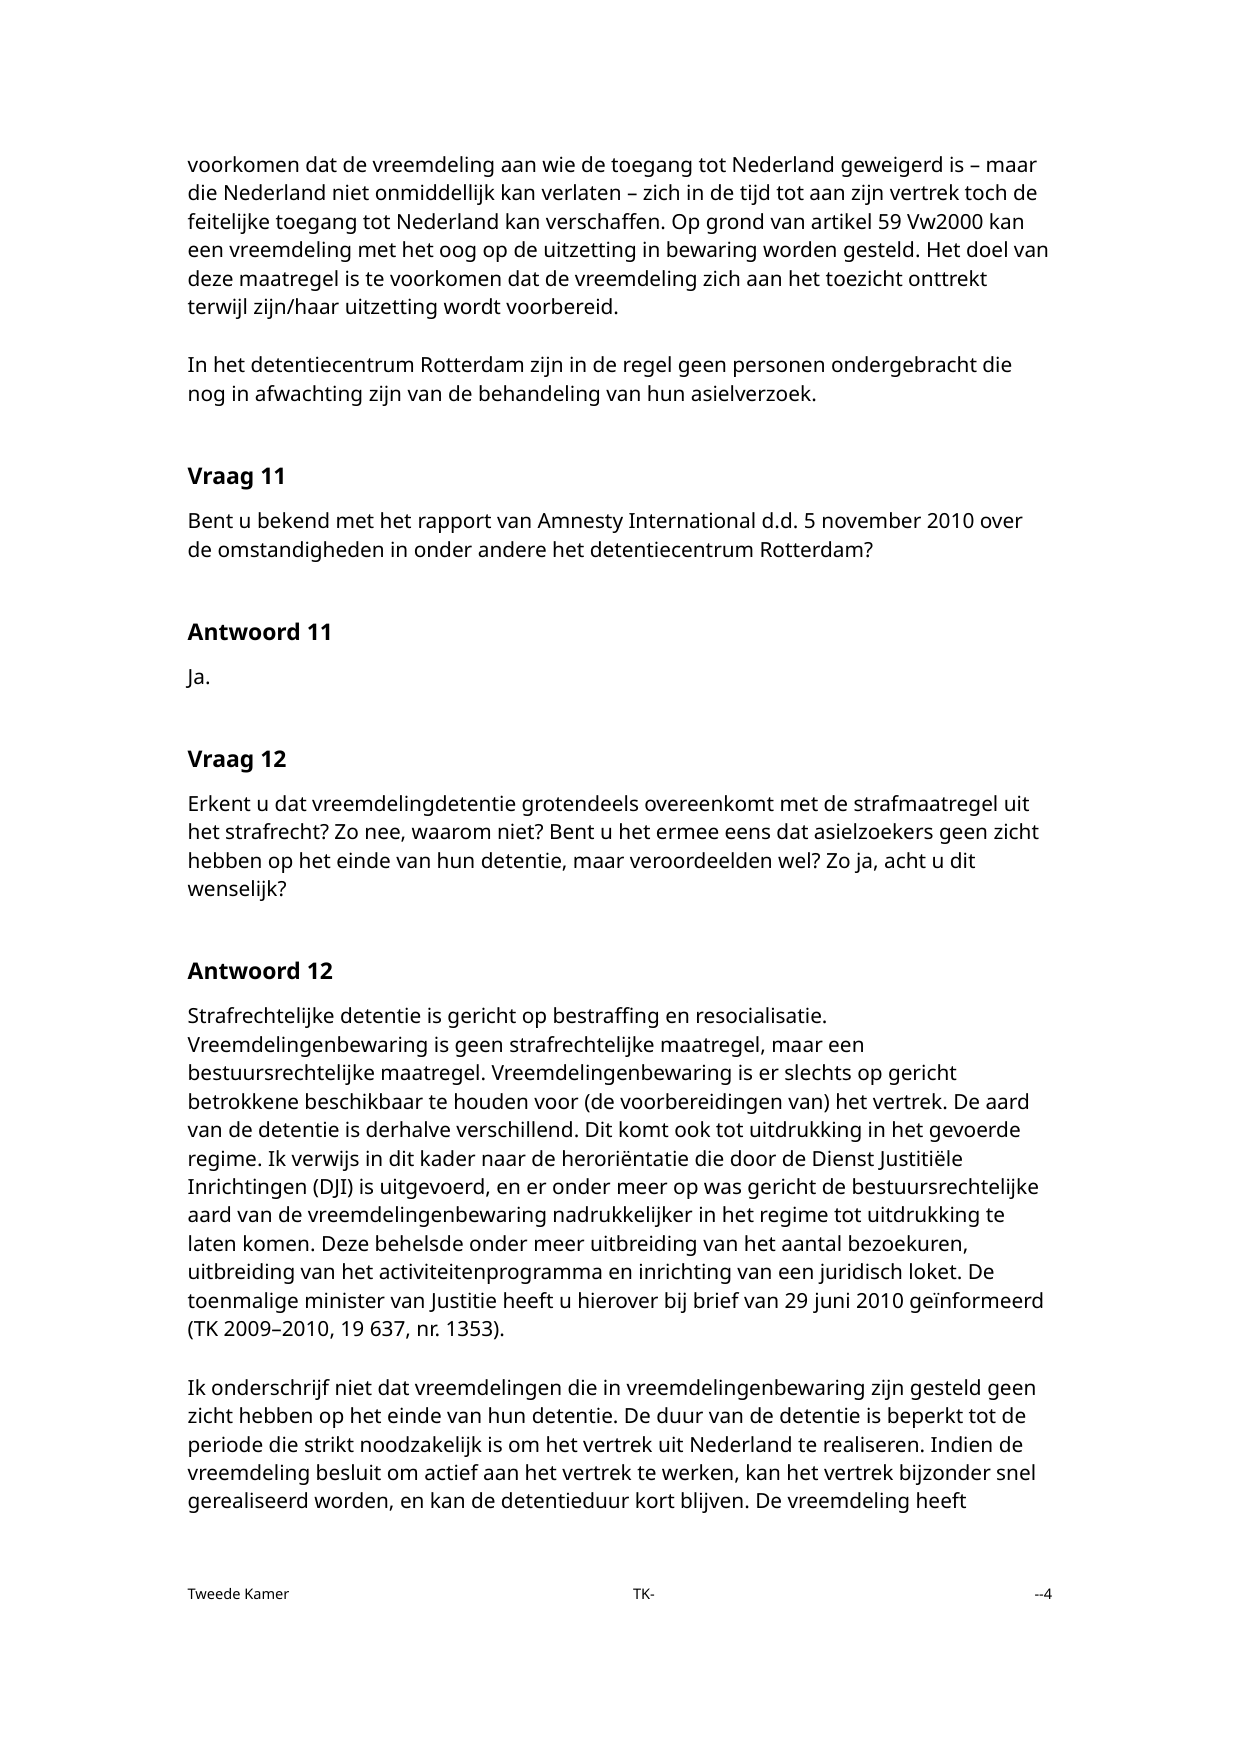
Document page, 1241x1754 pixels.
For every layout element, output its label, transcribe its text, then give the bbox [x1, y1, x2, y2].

text Ik onderschrijf niet dat vreemdelingen die in vreemdelingenbewaring zijn gesteld geen zicht hebben op het einde van hun detentie. De duur van de detentie is beperkt tot de periode die strikt noodzakelijk is om het vertrek uit Nederland te realiseren. Indien de vreemdeling besluit om actief aan het vertrek te werken, kan het vertrek bijzonder snel gerealiseerd worden, en kan de detentieduur kort blijven. De vreemdeling heeft [187, 1373, 1053, 1515]
subtitle Vraag 11 [187, 460, 1053, 491]
subtitle Antwoord 11 [187, 616, 1053, 647]
text voorkomen dat de vreemdeling aan wie de toegang tot Nederland geweigerd is – maar die Nederland niet onmiddellijk kan verlaten – zich in de tijd tot aan zijn vertrek toch de feitelijke toegang tot Nederland kan verschaffen. Op grond van artikel 59 Vw2000 kan een vreemdeling met het oog op de uitzetting in bewaring worden gesteld. Het doel van deze maatregel is te voorkomen dat de vreemdeling zich aan het toezicht onttrekt terwijl zijn/haar uitzetting wordt voorbereid. [187, 150, 1053, 321]
text In het detentiecentrum Rotterdam zijn in de regel geen personen ondergebracht die nog in afwachting zijn van de behandeling van hun asielverzoek. [187, 351, 1053, 407]
text Strafrechtelijke detentie is gericht op bestraffing en resocialisatie. Vreemdelingenbewaring is geen strafrechtelijke maatregel, maar een bestuursrechtelijke maatregel. Vreemdelingenbewaring is er slechts op gericht betrokkene beschikbaar te houden voor (de voorbereidingen van) het vertrek. De aard van de detentie is derhalve verschillend. Dit komt ook tot uitdrukking in het gevoerde regime. Ik verwijs in dit kader naar de heroriëntatie die door de Dienst Justitiële Inrichtingen (DJI) is uitgevoerd, en er onder meer op was gericht de bestuursrechtelijke aard van de vreemdelingenbewaring nadrukkelijker in het regime tot uitdrukking te laten komen. Deze behelsde onder meer uitbreiding van het aantal bezoekuren, uitbreiding van het activiteitenprogramma en inrichting van een juridisch loket. De toenmalige minister van Justitie heeft u hierover bij brief van 29 juni 2010 geïnformeerd (TK 2009–2010, 19 637, nr. 1353). [187, 1002, 1053, 1343]
text Bent u bekend met het rapport van Amnesty International d.d. 5 november 2010 over de omstandigheden in onder andere het detentiecentrum Rotterdam? [187, 506, 1053, 563]
text Erkent u dat vreemdelingdetentie grotendeels overeenkomt met de strafmaatregel uit het strafrecht? Zo nee, waarom niet? Bent u het ermee eens dat asielzoekers geen zicht hebben op het einde van hun detentie, maar veroordeelden wel? Zo ja, acht u dit wenselijk? [187, 789, 1053, 903]
text Ja. [187, 662, 1053, 690]
subtitle Antwoord 12 [187, 955, 1053, 987]
subtitle Vraag 12 [187, 743, 1053, 774]
